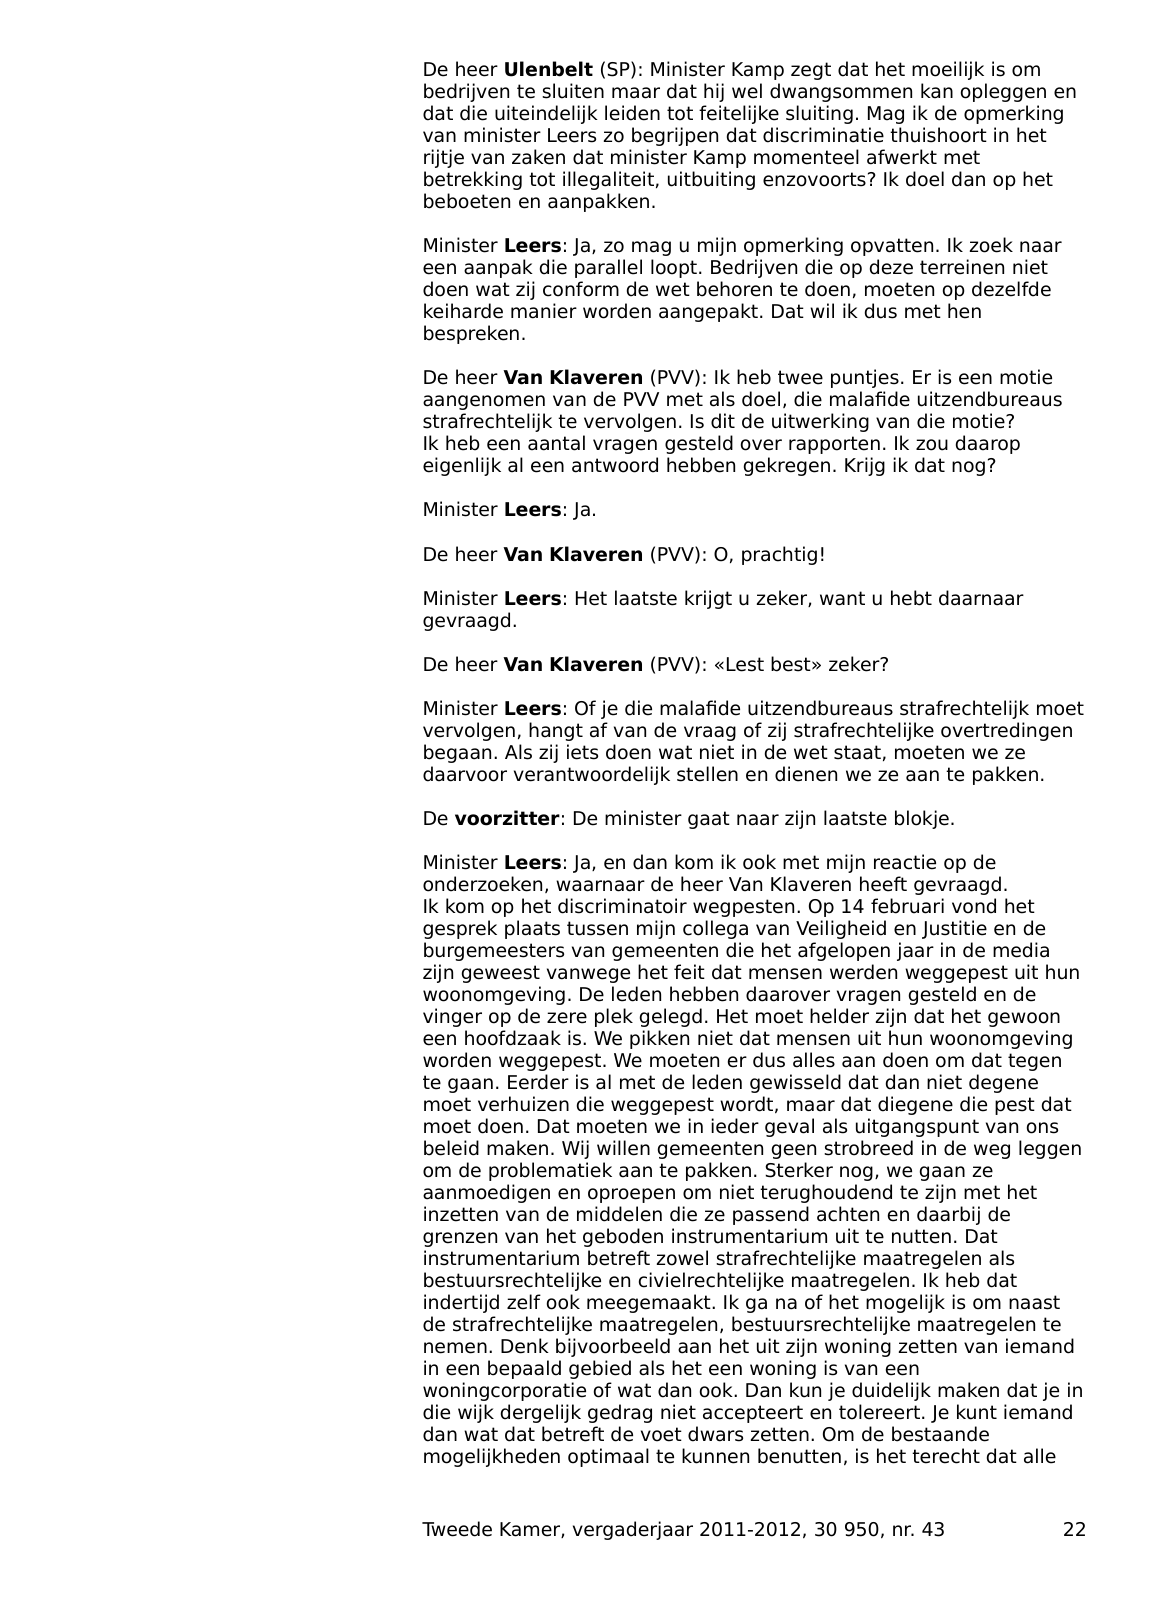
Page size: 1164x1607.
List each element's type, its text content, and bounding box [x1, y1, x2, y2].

text De heer Van Klaveren (PVV): Ik heb twee puntjes. Er is een motie aangenomen van de PVV met als doel, die malafide uitzendbureaus strafrechtelijk te vervolgen. Is dit de uitwerking van die motie? [422, 367, 1087, 433]
text Ik kom op het discriminatoir wegpesten. Op 14 februari vond het gesprek plaats tussen mijn collega van Veiligheid en Justitie en de burgemeesters van gemeenten die het afgelopen jaar in de media zijn geweest vanwege het feit dat mensen werden weggepest uit hun woonomgeving. De leden hebben daarover vragen gesteld en de vinger op de zere plek gelegd. Het moet helder zijn dat het gewoon een hoofdzaak is. We pikken niet dat mensen uit hun woonomgeving worden weggepest. We moeten er dus alles aan doen om dat tegen te gaan. Eerder is al met de leden gewisseld dat dan niet degene moet verhuizen die weggepest wordt, maar dat diegene die pest dat moet doen. Dat moeten we in ieder geval als uitgangspunt van ons beleid maken. Wij willen gemeenten geen strobreed in de weg leggen om de problematiek aan te pakken. Sterker nog, we gaan ze aanmoedigen en oproepen om niet terughoudend te zijn met het inzetten van de middelen die ze passend achten en daarbij de grenzen van het geboden instrumentarium uit te nutten. Dat instrumentarium betreft zowel strafrechtelijke maatregelen als bestuursrechtelijke en civielrechtelijke maatregelen. Ik heb dat indertijd zelf ook meegemaakt. Ik ga na of het mogelijk is om naast de strafrechtelijke maatregelen, bestuursrechtelijke maatregelen te nemen. Denk bijvoorbeeld aan het uit zijn woning zetten van iemand in een bepaald gebied als het een woning is van een woningcorporatie of wat dan ook. Dan kun je duidelijk maken dat je in die wijk dergelijk gedrag niet accepteert en tolereert. Je kunt iemand dan wat dat betreft de voet dwars zetten. Om de bestaande mogelijkheden optimaal te kunnen benutten, is het terecht dat alle [422, 896, 1087, 1468]
text Minister Leers: Ja. [422, 499, 1087, 521]
text Minister Leers: Of je die malafide uitzendbureaus strafrechtelijk moet vervolgen, hangt af van de vraag of zij strafrechtelijke overtredingen begaan. Als zij iets doen wat niet in de wet staat, moeten we ze daarvoor verantwoordelijk stellen en dienen we ze aan te pakken. [422, 698, 1087, 786]
text De heer Van Klaveren (PVV): «Lest best» zeker? [422, 654, 1087, 676]
text Minister Leers: Het laatste krijgt u zeker, want u hebt daarnaar gevraagd. [422, 588, 1087, 632]
text De voorzitter: De minister gaat naar zijn laatste blokje. [422, 808, 1087, 830]
text Minister Leers: Ja, en dan kom ik ook met mijn reactie op de onderzoeken, waarnaar de heer Van Klaveren heeft gevraagd. [422, 852, 1087, 896]
text Minister Leers: Ja, zo mag u mijn opmerking opvatten. Ik zoek naar een aanpak die parallel loopt. Bedrijven die op deze terreinen niet doen wat zij conform de wet behoren te doen, moeten op dezelfde keiharde manier worden aangepakt. Dat wil ik dus met hen bespreken. [422, 235, 1087, 345]
text De heer Van Klaveren (PVV): O, prachtig! [422, 543, 1087, 565]
text De heer Ulenbelt (SP): Minister Kamp zegt dat het moeilijk is om bedrijven te sluiten maar dat hij wel dwangsommen kan opleggen en dat die uiteindelijk leiden tot feitelijke sluiting. Mag ik de opmerking van minister Leers zo begrijpen dat discriminatie thuishoort in het rijtje van zaken dat minister Kamp momenteel afwerkt met betrekking tot illegaliteit, uitbuiting enzovoorts? Ik doel dan op het beboeten en aanpakken. [422, 59, 1087, 213]
text Ik heb een aantal vragen gesteld over rapporten. Ik zou daarop eigenlijk al een antwoord hebben gekregen. Krijg ik dat nog? [422, 433, 1087, 477]
